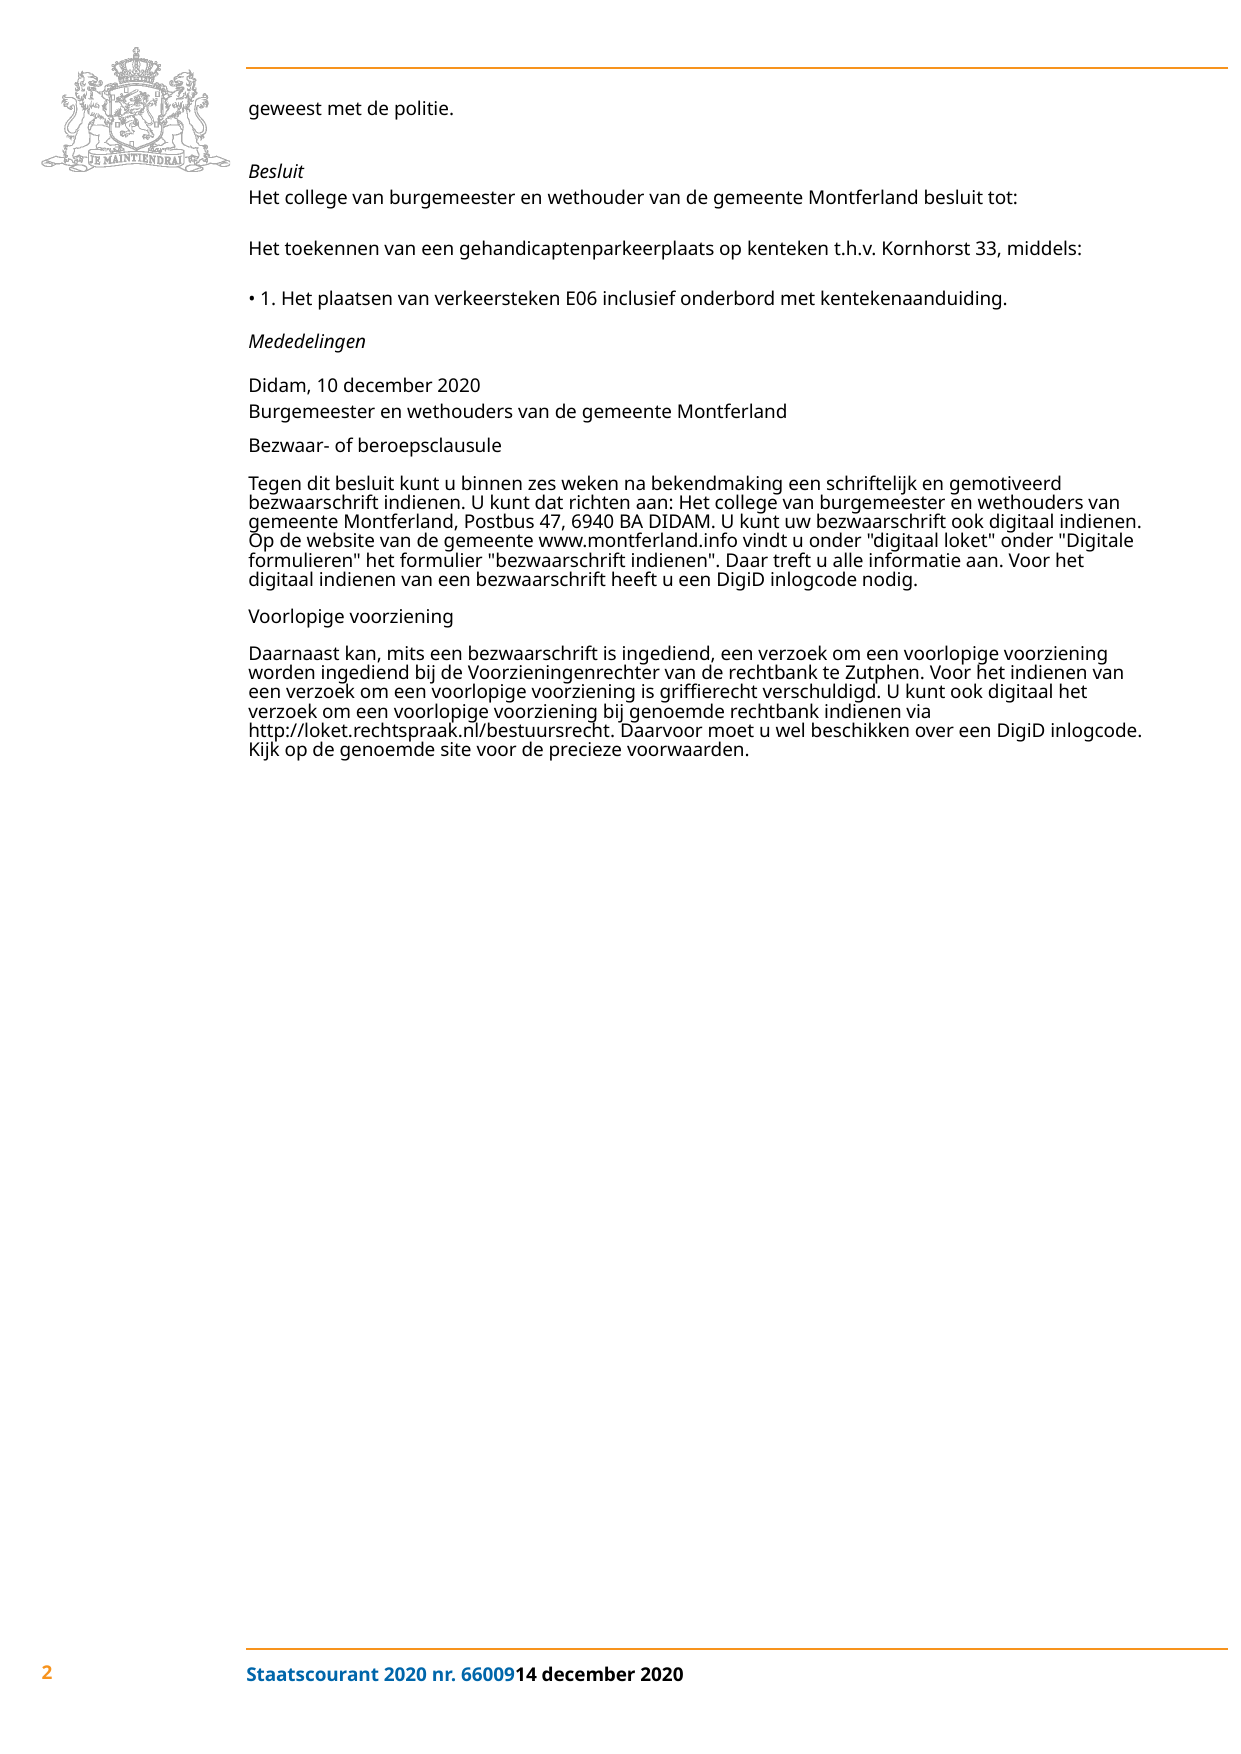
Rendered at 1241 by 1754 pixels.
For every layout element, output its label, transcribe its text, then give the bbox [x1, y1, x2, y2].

text • 1. Het plaatsen van verkeersteken E06 inclusief onderbord met kentekenaanduiding. [248, 285, 1152, 311]
text Het college van burgemeester en wethouder van de gemeente Montferland besluit tot: [248, 184, 1152, 210]
text Didam, 10 december 2020 [248, 372, 1152, 398]
text Mededelingen [248, 328, 1152, 354]
text Tegen dit besluit kunt u binnen zes weken na bekendmaking een schriftelijk en gemotiveerd bezwaarschrift indienen. U kunt dat richten aan: Het college van burgemeester en wethouders van gemeente Montferland, Postbus 47, 6940 BA DIDAM. U kunt uw bezwaarschrift ook digitaal indienen. Op de website van de gemeente www.montferland.info vindt u onder "digitaal loket" onder "Digitale formulieren" het formulier "bezwaarschrift indienen". Daar treft u alle informatie aan. Voor het digitaal indienen van een bezwaarschrift heeft u een DigiD inlogcode nodig. [248, 474, 1152, 590]
text Bezwaar- of beroepsclausule [248, 437, 1152, 457]
text Daarnaast kan, mits een bezwaarschrift is ingediend, een verzoek om een voorlopige voorziening worden ingediend bij de Voorzieningenrechter van de rechtbank te Zutphen. Voor het indienen van een verzoek om een voorlopige voorziening is griffierecht verschuldigd. U kunt ook digitaal het verzoek om een voorlopige voorziening bij genoemde rechtbank indienen via http://loket.rechtspraak.nl/bestuursrecht. Daarvoor moet u wel beschikken over een DigiD inlogcode. Kijk op de genoemde site voor de precieze voorwaarden. [248, 645, 1152, 760]
text Het toekennen van een gehandicaptenparkeerplaats op kenteken t.h.v. Kornhorst 33, middels: [248, 235, 1152, 261]
text Besluit [248, 159, 1152, 184]
text Burgemeester en wethouders van de gemeente Montferland [248, 398, 1152, 424]
picture [41, 47, 231, 172]
text geweest met de politie. [248, 95, 1152, 121]
text Voorlopige voorziening [248, 608, 1152, 627]
